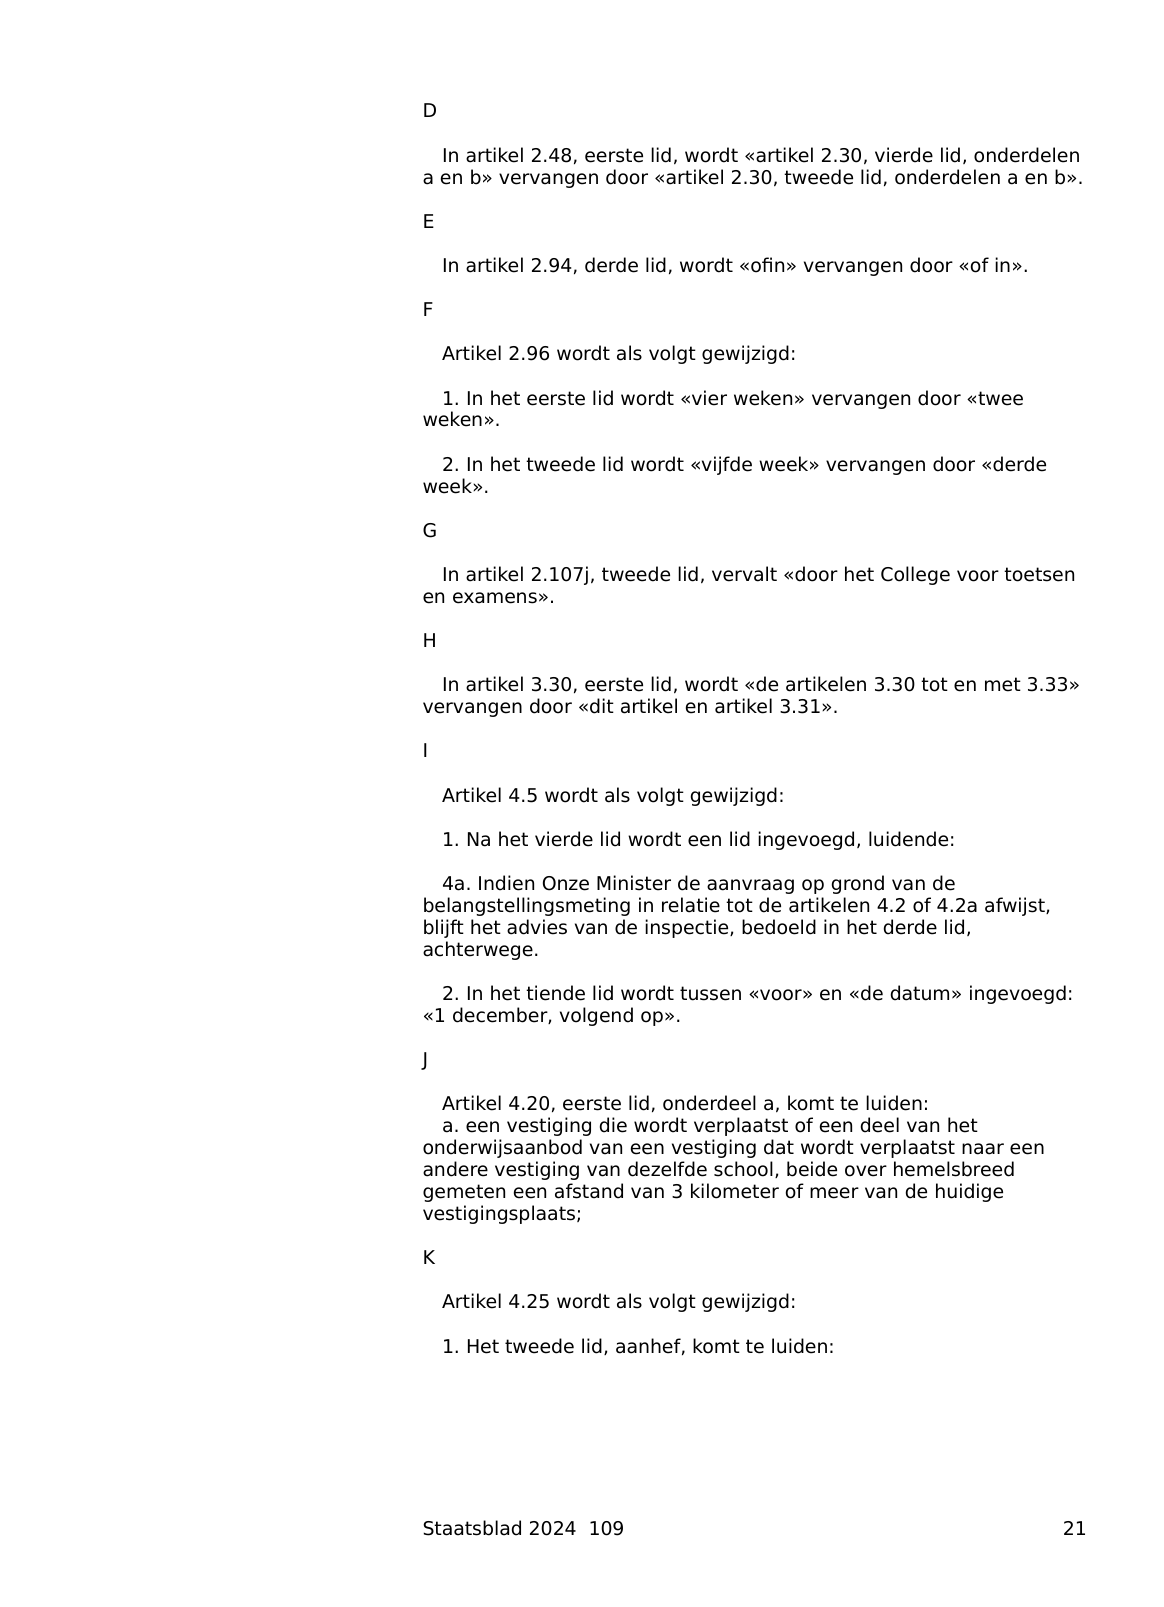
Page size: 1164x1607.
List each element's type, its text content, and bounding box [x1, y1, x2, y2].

text I [422, 740, 1087, 762]
text D [422, 100, 1087, 122]
text In artikel 2.94, derde lid, wordt «ofin» vervangen door «of in». [422, 255, 1087, 277]
text J [422, 1049, 1087, 1071]
text 1. Na het vierde lid wordt een lid ingevoegd, luidende: [422, 829, 1087, 851]
text Artikel 4.20, eerste lid, onderdeel a, komt te luiden: [422, 1093, 1087, 1115]
text Artikel 2.96 wordt als volgt gewijzigd: [422, 343, 1087, 365]
text E [422, 211, 1087, 233]
text 2. In het tiende lid wordt tussen «voor» en «de datum» ingevoegd: «1 december, volgend op». [422, 983, 1087, 1027]
text In artikel 3.30, eerste lid, wordt «de artikelen 3.30 tot en met 3.33» vervangen door «dit artikel en artikel 3.31». [422, 674, 1087, 718]
text Artikel 4.25 wordt als volgt gewijzigd: [422, 1291, 1087, 1313]
text In artikel 2.107j, tweede lid, vervalt «door het College voor toetsen en examens». [422, 564, 1087, 608]
text In artikel 2.48, eerste lid, wordt «artikel 2.30, vierde lid, onderdelen a en b» vervangen door «artikel 2.30, tweede lid, onderdelen a en b». [422, 144, 1087, 188]
text 1. In het eerste lid wordt «vier weken» vervangen door «twee weken». [422, 387, 1087, 431]
text 4a. Indien Onze Minister de aanvraag op grond van de belangstellingsmeting in relatie tot de artikelen 4.2 of 4.2a afwijst, blijft het advies van de inspectie, bedoeld in het derde lid, achterwege. [422, 873, 1087, 961]
text G [422, 520, 1087, 542]
text K [422, 1247, 1087, 1269]
text a. een vestiging die wordt verplaatst of een deel van het onderwijsaanbod van een vestiging dat wordt verplaatst naar een andere vestiging van dezelfde school, beide over hemelsbreed gemeten een afstand van 3 kilometer of meer van de huidige vestigingsplaats; [422, 1115, 1087, 1225]
text H [422, 630, 1087, 652]
text F [422, 299, 1087, 321]
text Artikel 4.5 wordt als volgt gewijzigd: [422, 784, 1087, 806]
text 2. In het tweede lid wordt «vijfde week» vervangen door «derde week». [422, 453, 1087, 497]
text 1. Het tweede lid, aanhef, komt te luiden: [422, 1336, 1087, 1358]
